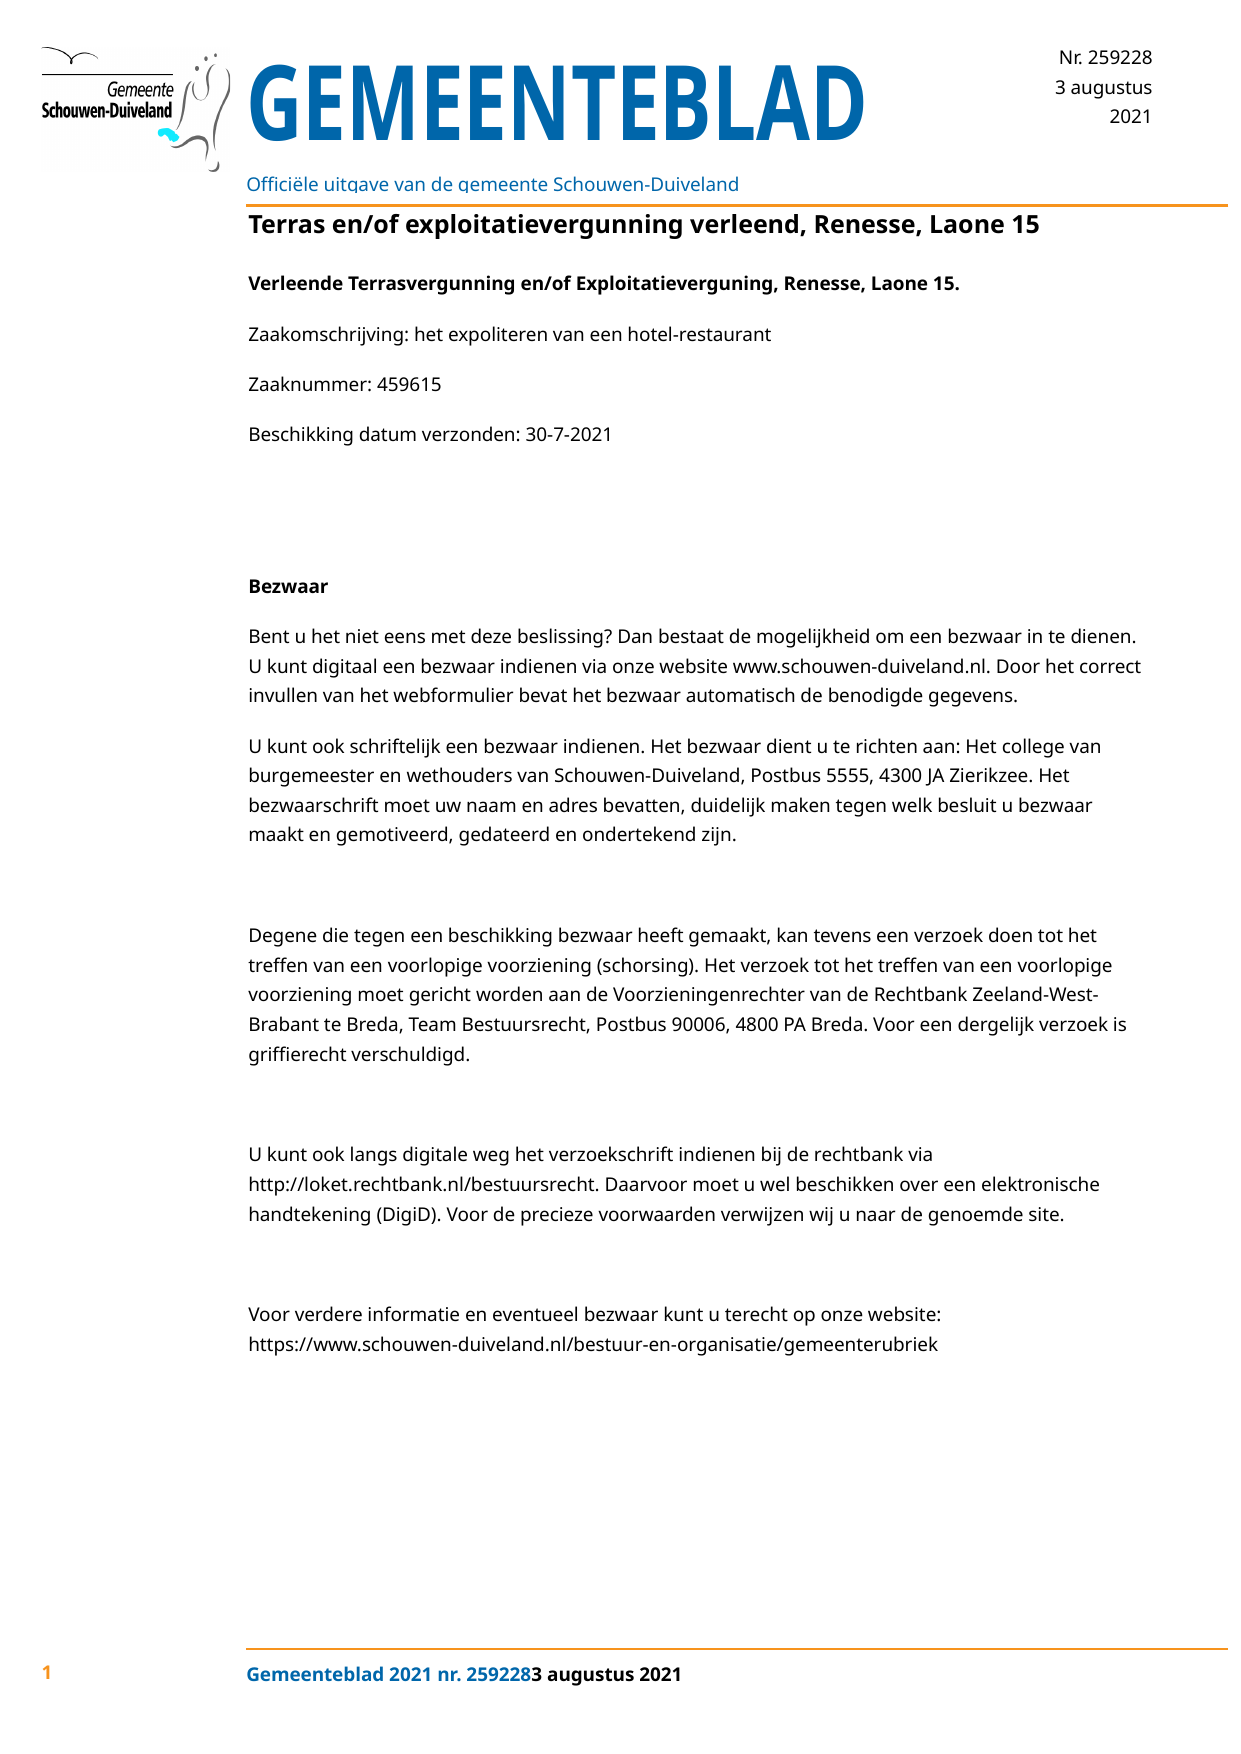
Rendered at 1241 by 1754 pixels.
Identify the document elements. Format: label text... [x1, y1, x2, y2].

text Zaaknummer: 459615 [248, 371, 1152, 397]
text Bent u het niet eens met deze beslissing? Dan bestaat de mogelijkheid om een bezwaar in te dienen. U kunt digitaal een bezwaar indienen via onze website www.schouwen-duiveland.nl. Door het correct invullen van het webformulier bevat het bezwaar automatisch de benodigde gegevens. [248, 623, 1152, 708]
text Zaakomschrijving: het expoliteren van een hotel-restaurant [248, 321, 1152, 346]
text Voor verdere informatie en eventueel bezwaar kunt u terecht op onze website: https://www.schouwen-duiveland.nl/bestuur-en-organisatie/gemeenterubriek [248, 1302, 1152, 1357]
picture [41, 47, 231, 172]
text Beschikking datum verzonden: 30-7-2021 [248, 422, 1152, 447]
text Degene die tegen een beschikking bezwaar heeft gemaakt, kan tevens een verzoek doen tot het treffen van een voorlopige voorziening (schorsing). Het verzoek tot het treffen van een voorlopige voorziening moet gericht worden aan de Voorzieningenrechter van de Rechtbank Zeeland-West-Brabant te Breda, Team Bestuursrecht, Postbus 90006, 4800 PA Breda. Voor een dergelijk verzoek is griffierecht verschuldigd. [248, 922, 1152, 1066]
text Terras en/of exploitatievergunning verleend, Renesse, Laone 15 [248, 207, 1152, 241]
text U kunt ook langs digitale weg het verzoekschrift indienen bij de rechtbank via http://loket.rechtbank.nl/bestuursrecht. Daarvoor moet u wel beschikken over een elektronische handtekening (DigiD). Voor de precieze voorwaarden verwijzen wij u naar de genoemde site. [248, 1142, 1152, 1226]
text U kunt ook schriftelijk een bezwaar indienen. Het bezwaar dient u te richten aan: Het college van burgemeester en wethouders van Schouwen-Duiveland, Postbus 5555, 4300 JA Zierikzee. Het bezwaarschrift moet uw naam en adres bevatten, duidelijk maken tegen welk besluit u bezwaar maakt en gemotiveerd, gedateerd en ondertekend zijn. [248, 733, 1152, 847]
text Bezwaar [248, 573, 1152, 598]
text Verleende Terrasvergunning en/of Exploitatieverguning, Renesse, Laone 15. [248, 270, 1152, 296]
